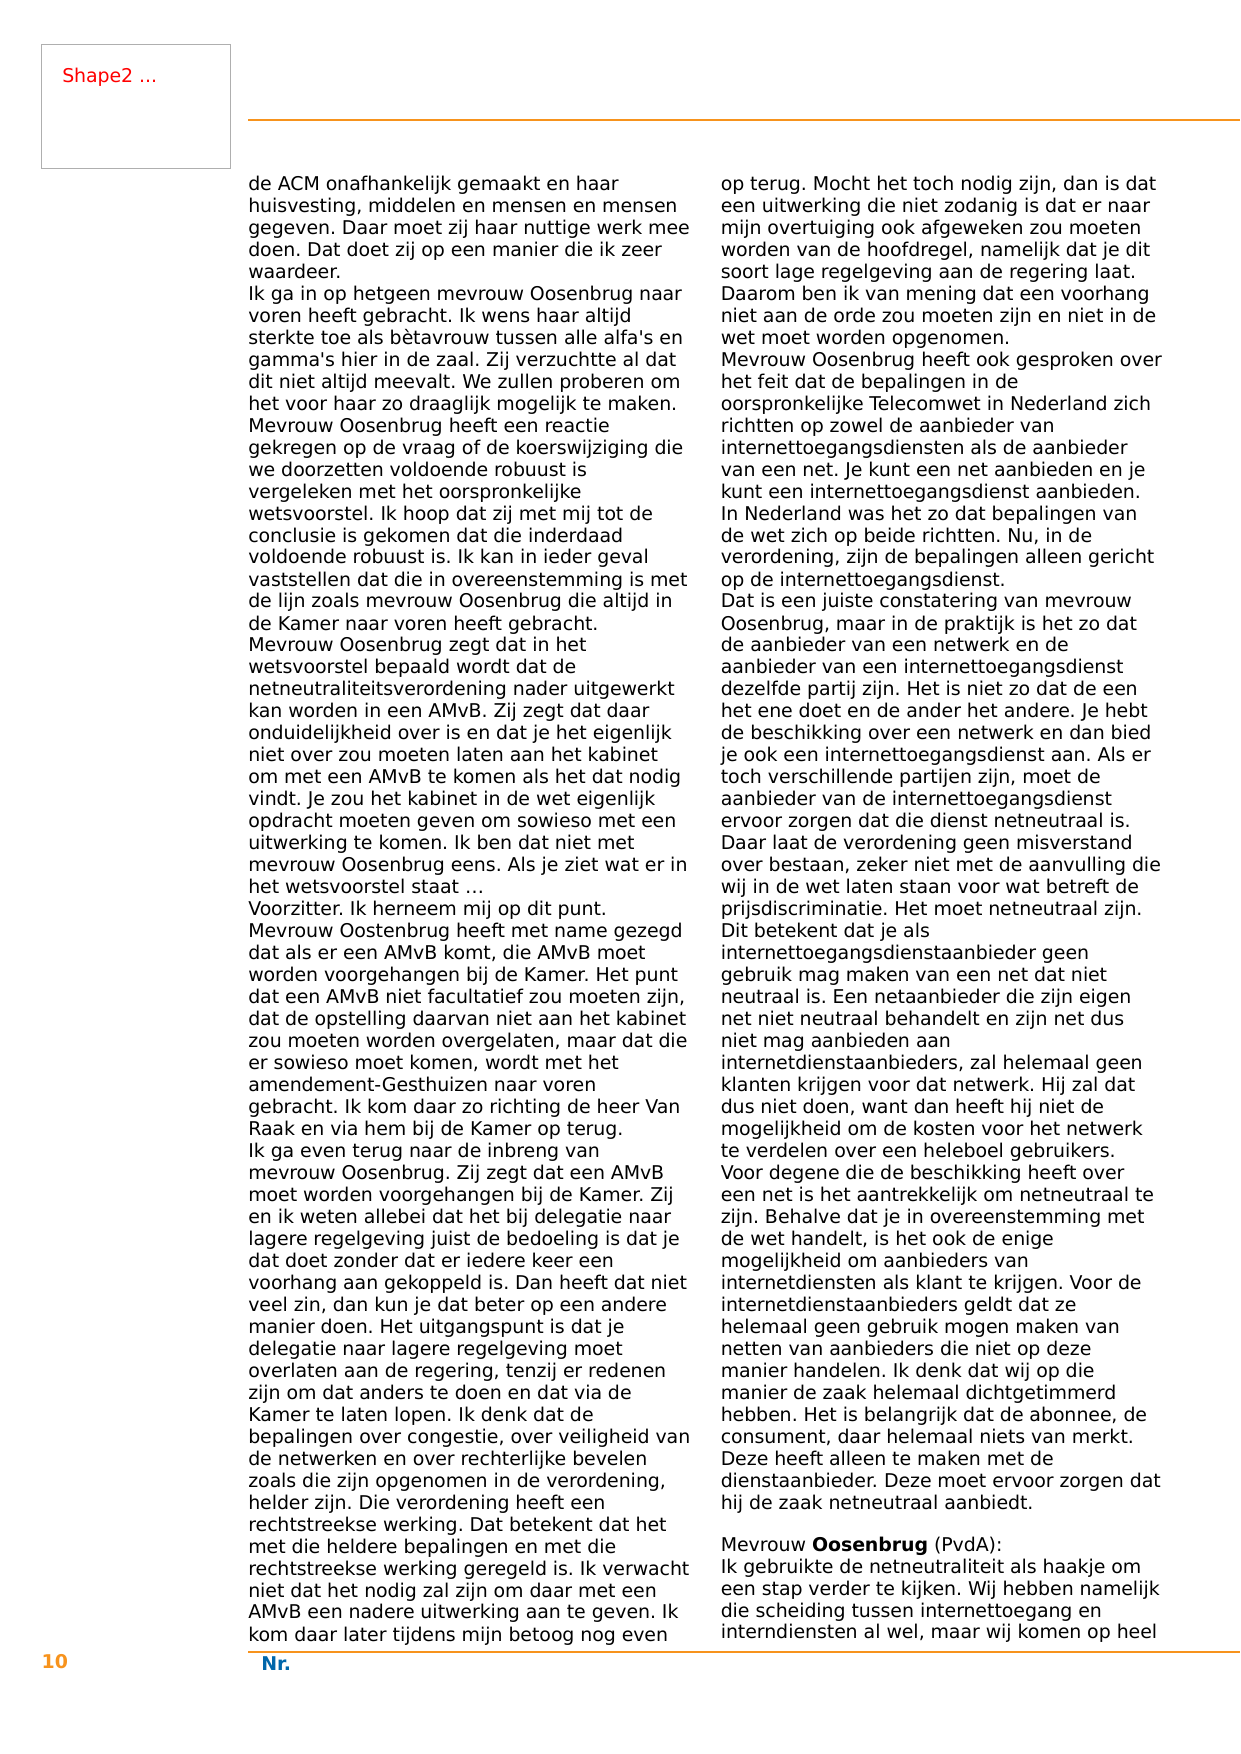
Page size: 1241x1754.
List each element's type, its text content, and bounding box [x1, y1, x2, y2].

text Mevrouw Oosenbrug (PvdA): [721, 1533, 1163, 1556]
text de ACM onafhankelijk gemaakt en haar huisvesting, middelen en mensen en mensen gegeven. Daar moet zij haar nuttige werk mee doen. Dat doet zij op een manier die ik zeer waardeer. [248, 173, 691, 283]
text Voorzitter. Ik herneem mij op dit punt. Mevrouw Oostenbrug heeft met name gezegd dat als er een AMvB komt, die AMvB moet worden voorgehangen bij de Kamer. Het punt dat een AMvB niet facultatief zou moeten zijn, dat de opstelling daarvan niet aan het kabinet zou moeten worden overgelaten, maar dat die er sowieso moet komen, wordt met het amendement-Gesthuizen naar voren gebracht. Ik kom daar zo richting de heer Van Raak en via hem bij de Kamer op terug. [248, 898, 691, 1140]
text op terug. Mocht het toch nodig zijn, dan is dat een uitwerking die niet zodanig is dat er naar mijn overtuiging ook afgeweken zou moeten worden van de hoofdregel, namelijk dat je dit soort lage regelgeving aan de regering laat. Daarom ben ik van mening dat een voorhang niet aan de orde zou moeten zijn en niet in de wet moet worden opgenomen. [721, 173, 1163, 349]
text Ik ga even terug naar de inbreng van mevrouw Oosenbrug. Zij zegt dat een AMvB moet worden voorgehangen bij de Kamer. Zij en ik weten allebei dat het bij delegatie naar lagere regelgeving juist de bedoeling is dat je dat doet zonder dat er iedere keer een voorhang aan gekoppeld is. Dan heeft dat niet veel zin, dan kun je dat beter op een andere manier doen. Het uitgangspunt is dat je delegatie naar lagere regelgeving moet overlaten aan de regering, tenzij er redenen zijn om dat anders te doen en dat via de Kamer te laten lopen. Ik denk dat de bepalingen over congestie, over veiligheid van de netwerken en over rechterlijke bevelen zoals die zijn opgenomen in de verordening, helder zijn. Die verordening heeft een rechtstreekse werking. Dat betekent dat het met die heldere bepalingen en met die rechtstreekse werking geregeld is. Ik verwacht niet dat het nodig zal zijn om daar met een AMvB een nadere uitwerking aan te geven. Ik kom daar later tijdens mijn betoog nog even [248, 1140, 691, 1645]
text Dat is een juiste constatering van mevrouw Oosenbrug, maar in de praktijk is het zo dat de aanbieder van een netwerk en de aanbieder van een internettoegangsdienst dezelfde partij zijn. Het is niet zo dat de een het ene doet en de ander het andere. Je hebt de beschikking over een netwerk en dan bied je ook een internettoegangsdienst aan. Als er toch verschillende partijen zijn, moet de aanbieder van de internettoegangsdienst ervoor zorgen dat die dienst netneutraal is. Daar laat de verordening geen misverstand over bestaan, zeker niet met de aanvulling die wij in de wet laten staan voor wat betreft de prijsdiscriminatie. Het moet netneutraal zijn. Dit betekent dat je als internettoegangsdienstaanbieder geen gebruik mag maken van een net dat niet neutraal is. Een netaanbieder die zijn eigen net niet neutraal behandelt en zijn net dus niet mag aanbieden aan internetdienstaanbieders, zal helemaal geen klanten krijgen voor dat netwerk. Hij zal dat dus niet doen, want dan heeft hij niet de mogelijkheid om de kosten voor het netwerk te verdelen over een heleboel gebruikers. [721, 590, 1163, 1162]
text Ik ga in op hetgeen mevrouw Oosenbrug naar voren heeft gebracht. Ik wens haar altijd sterkte toe als bètavrouw tussen alle alfa's en gamma's hier in de zaal. Zij verzuchtte al dat dit niet altijd meevalt. We zullen proberen om het voor haar zo draaglijk mogelijk te maken. [248, 283, 691, 414]
text Mevrouw Oosenbrug heeft een reactie gekregen op de vraag of de koerswijziging die we doorzetten voldoende robuust is vergeleken met het oorspronkelijke wetsvoorstel. Ik hoop dat zij met mij tot de conclusie is gekomen dat die inderdaad voldoende robuust is. Ik kan in ieder geval vaststellen dat die in overeenstemming is met de lijn zoals mevrouw Oosenbrug die altijd in de Kamer naar voren heeft gebracht. [248, 414, 691, 634]
text Voor degene die de beschikking heeft over een net is het aantrekkelijk om netneutraal te zijn. Behalve dat je in overeenstemming met de wet handelt, is het ook de enige mogelijkheid om aanbieders van internetdiensten als klant te krijgen. Voor de internetdienstaanbieders geldt dat ze helemaal geen gebruik mogen maken van netten van aanbieders die niet op deze manier handelen. Ik denk dat wij op die manier de zaak helemaal dichtgetimmerd hebben. Het is belangrijk dat de abonnee, de consument, daar helemaal niets van merkt. Deze heeft alleen te maken met de dienstaanbieder. Deze moet ervoor zorgen dat hij de zaak netneutraal aanbiedt. [721, 1162, 1163, 1513]
text Mevrouw Oosenbrug heeft ook gesproken over het feit dat de bepalingen in de oorspronkelijke Telecomwet in Nederland zich richtten op zowel de aanbieder van internettoegangsdiensten als de aanbieder van een net. Je kunt een net aanbieden en je kunt een internettoegangsdienst aanbieden. In Nederland was het zo dat bepalingen van de wet zich op beide richtten. Nu, in de verordening, zijn de bepalingen alleen gericht op de internettoegangsdienst. [721, 349, 1163, 590]
text Mevrouw Oosenbrug zegt dat in het wetsvoorstel bepaald wordt dat de netneutraliteitsverordening nader uitgewerkt kan worden in een AMvB. Zij zegt dat daar onduidelijkheid over is en dat je het eigenlijk niet over zou moeten laten aan het kabinet om met een AMvB te komen als het dat nodig vindt. Je zou het kabinet in de wet eigenlijk opdracht moeten geven om sowieso met een uitwerking te komen. Ik ben dat niet met mevrouw Oosenbrug eens. Als je ziet wat er in het wetsvoorstel staat … [248, 634, 691, 898]
text Ik gebruikte de netneutraliteit als haakje om een stap verder te kijken. Wij hebben namelijk die scheiding tussen internettoegang en interndiensten al wel, maar wij komen op heel [721, 1556, 1163, 1643]
